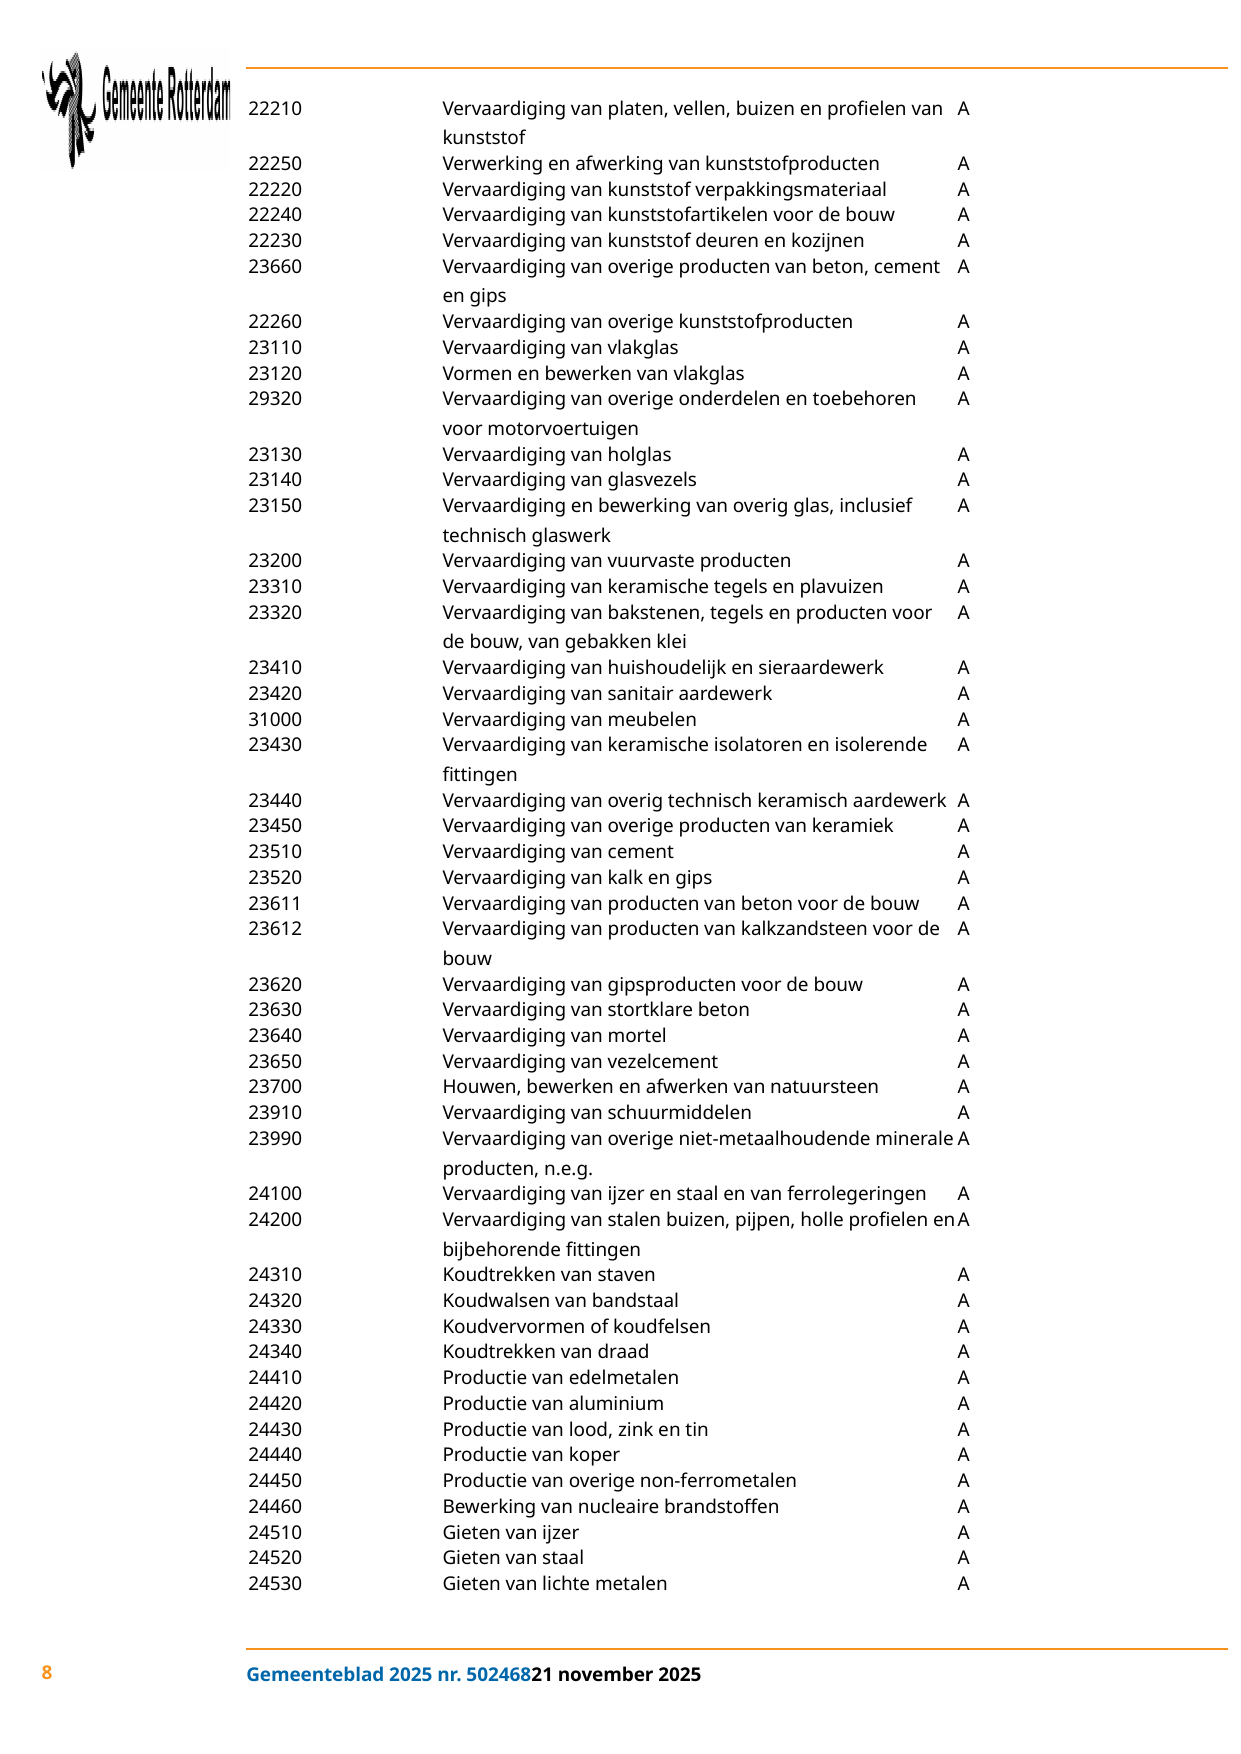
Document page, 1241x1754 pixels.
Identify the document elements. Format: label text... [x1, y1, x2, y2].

table_cell A [958, 176, 1152, 202]
table_cell A [958, 1390, 1152, 1416]
table_cell Vervaardiging van kunststof verpakkingsmateriaal [442, 176, 957, 202]
table_cell A [958, 864, 1152, 890]
table_cell A [958, 1468, 1152, 1493]
table_cell A [958, 492, 1152, 548]
table_cell Gieten van ijzer [442, 1519, 957, 1544]
table_cell A [958, 1570, 1152, 1596]
table_cell 22210 [248, 95, 442, 150]
table_cell 29320 [248, 386, 442, 441]
table_cell 22250 [248, 150, 442, 176]
table_cell 23200 [248, 548, 442, 573]
table_cell 23640 [248, 1022, 442, 1048]
table_cell Vervaardiging van kunststof deuren en kozijnen [442, 227, 957, 253]
table_cell A [958, 441, 1152, 467]
table_cell Vervaardiging van ijzer en staal en van ferrolegeringen [442, 1181, 957, 1206]
table_cell A [958, 1442, 1152, 1467]
table_cell 31000 [248, 706, 442, 732]
table_cell 24320 [248, 1287, 442, 1313]
table_cell 24460 [248, 1493, 442, 1519]
table_cell Vervaardiging van overige producten van beton, cement en gips [442, 253, 957, 308]
table_cell Vervaardiging van mortel [442, 1022, 957, 1048]
table_cell 22260 [248, 308, 442, 334]
table_cell 24200 [248, 1206, 442, 1262]
table_cell 23520 [248, 864, 442, 890]
table_cell Houwen, bewerken en afwerken van natuursteen [442, 1074, 957, 1099]
table_cell Vervaardiging van keramische tegels en plavuizen [442, 573, 957, 599]
table_cell A [958, 308, 1152, 334]
table_cell 24430 [248, 1416, 442, 1442]
table_cell A [958, 1287, 1152, 1313]
table_cell 23612 [248, 916, 442, 971]
table_cell 23310 [248, 573, 442, 599]
table_cell A [958, 813, 1152, 838]
table_cell A [958, 1262, 1152, 1287]
table_cell Vervaardiging van overige producten van keramiek [442, 813, 957, 838]
table_cell A [958, 360, 1152, 386]
table_cell Vervaardiging van stortklare beton [442, 997, 957, 1022]
table_cell Vervaardiging van keramische isolatoren en isolerende fittingen [442, 732, 957, 787]
table_cell Verwerking en afwerking van kunststofproducten [442, 150, 957, 176]
table_cell A [958, 654, 1152, 680]
table_cell A [958, 1181, 1152, 1206]
table_cell 23910 [248, 1100, 442, 1125]
table_cell A [958, 1206, 1152, 1262]
table_cell A [958, 997, 1152, 1022]
table_cell 24100 [248, 1181, 442, 1206]
table_cell A [958, 706, 1152, 732]
table_cell Vervaardiging van stalen buizen, pijpen, holle profielen en bijbehorende fittingen [442, 1206, 957, 1262]
table_cell 22240 [248, 202, 442, 227]
table_cell 24330 [248, 1313, 442, 1339]
table_cell Vervaardiging van schuurmiddelen [442, 1100, 957, 1125]
table_cell 23140 [248, 467, 442, 492]
table_cell A [958, 467, 1152, 492]
table_cell Vervaardiging van kunststofartikelen voor de bouw [442, 202, 957, 227]
table_cell A [958, 1048, 1152, 1074]
table_cell 24520 [248, 1545, 442, 1570]
table_cell Vervaardiging en bewerking van overig glas, inclusief technisch glaswerk [442, 492, 957, 548]
table_cell Vervaardiging van overige niet-metaalhoudende minerale producten, n.e.g. [442, 1125, 957, 1181]
table_cell 23660 [248, 253, 442, 308]
table_cell Vervaardiging van kalk en gips [442, 864, 957, 890]
table_cell Productie van aluminium [442, 1390, 957, 1416]
table_cell A [958, 971, 1152, 997]
picture [41, 47, 231, 172]
table_cell A [958, 227, 1152, 253]
table_cell 24450 [248, 1468, 442, 1493]
table_cell 23320 [248, 599, 442, 654]
table_cell 23510 [248, 838, 442, 864]
table_cell Gieten van staal [442, 1545, 957, 1570]
table_cell Vervaardiging van vuurvaste producten [442, 548, 957, 573]
table_cell Koudvervormen of koudfelsen [442, 1313, 957, 1339]
table_cell A [958, 916, 1152, 971]
table_cell Productie van overige non-ferrometalen [442, 1468, 957, 1493]
table_cell Vervaardiging van vlakglas [442, 334, 957, 360]
table_cell 23630 [248, 997, 442, 1022]
table_cell A [958, 95, 1152, 150]
table_cell Vervaardiging van glasvezels [442, 467, 957, 492]
table_cell Vervaardiging van vezelcement [442, 1048, 957, 1074]
table_cell Vervaardiging van holglas [442, 441, 957, 467]
table_cell 24410 [248, 1365, 442, 1390]
table_cell A [958, 1074, 1152, 1099]
table_cell Vervaardiging van overige onderdelen en toebehoren voor motorvoertuigen [442, 386, 957, 441]
table_cell 23420 [248, 680, 442, 706]
table_cell 23130 [248, 441, 442, 467]
table_cell 23611 [248, 890, 442, 916]
table_cell 23110 [248, 334, 442, 360]
table_cell A [958, 1416, 1152, 1442]
table_cell 23700 [248, 1074, 442, 1099]
table_cell A [958, 253, 1152, 308]
table_cell Vervaardiging van overige kunststofproducten [442, 308, 957, 334]
table_cell 23450 [248, 813, 442, 838]
table_cell 24310 [248, 1262, 442, 1287]
table_cell A [958, 1100, 1152, 1125]
table_cell Vervaardiging van gipsproducten voor de bouw [442, 971, 957, 997]
table_cell Koudwalsen van bandstaal [442, 1287, 957, 1313]
table_cell 24530 [248, 1570, 442, 1596]
table_cell Vervaardiging van huishoudelijk en sieraardewerk [442, 654, 957, 680]
table_cell A [958, 890, 1152, 916]
table_cell Gieten van lichte metalen [442, 1570, 957, 1596]
table_cell 24420 [248, 1390, 442, 1416]
table_cell Vervaardiging van sanitair aardewerk [442, 680, 957, 706]
table_cell 23650 [248, 1048, 442, 1074]
table_cell Bewerking van nucleaire brandstoffen [442, 1493, 957, 1519]
table_cell Vervaardiging van meubelen [442, 706, 957, 732]
table_cell Vervaardiging van producten van beton voor de bouw [442, 890, 957, 916]
table_cell 23430 [248, 732, 442, 787]
table_cell Vervaardiging van overig technisch keramisch aardewerk [442, 787, 957, 813]
table_cell A [958, 1519, 1152, 1544]
table_cell 22220 [248, 176, 442, 202]
table_cell Koudtrekken van draad [442, 1339, 957, 1364]
table_cell Vervaardiging van producten van kalkzandsteen voor de bouw [442, 916, 957, 971]
table_cell A [958, 202, 1152, 227]
table_cell Vervaardiging van platen, vellen, buizen en profielen van kunststof [442, 95, 957, 150]
table_cell Productie van lood, zink en tin [442, 1416, 957, 1442]
table_cell A [958, 732, 1152, 787]
table_cell A [958, 386, 1152, 441]
table_cell 24440 [248, 1442, 442, 1467]
table_cell Koudtrekken van staven [442, 1262, 957, 1287]
table_cell 23150 [248, 492, 442, 548]
table_cell A [958, 680, 1152, 706]
table_cell A [958, 1493, 1152, 1519]
table_cell 24340 [248, 1339, 442, 1364]
table_cell Productie van koper [442, 1442, 957, 1467]
table_cell A [958, 548, 1152, 573]
table_cell A [958, 787, 1152, 813]
table_cell 23120 [248, 360, 442, 386]
table_cell 22230 [248, 227, 442, 253]
table_cell A [958, 1339, 1152, 1364]
table_cell A [958, 334, 1152, 360]
table_cell 24510 [248, 1519, 442, 1544]
table_cell 23410 [248, 654, 442, 680]
table_cell 23440 [248, 787, 442, 813]
table_cell A [958, 1313, 1152, 1339]
table_cell Vervaardiging van bakstenen, tegels en producten voor de bouw, van gebakken klei [442, 599, 957, 654]
table_cell Vervaardiging van cement [442, 838, 957, 864]
table_cell A [958, 838, 1152, 864]
table_cell A [958, 1022, 1152, 1048]
table_cell A [958, 599, 1152, 654]
table_cell A [958, 1125, 1152, 1181]
table_cell 23990 [248, 1125, 442, 1181]
table_cell 23620 [248, 971, 442, 997]
table_cell A [958, 150, 1152, 176]
table_cell A [958, 1365, 1152, 1390]
table_cell Productie van edelmetalen [442, 1365, 957, 1390]
table_cell A [958, 573, 1152, 599]
table_cell Vormen en bewerken van vlakglas [442, 360, 957, 386]
table_cell A [958, 1545, 1152, 1570]
